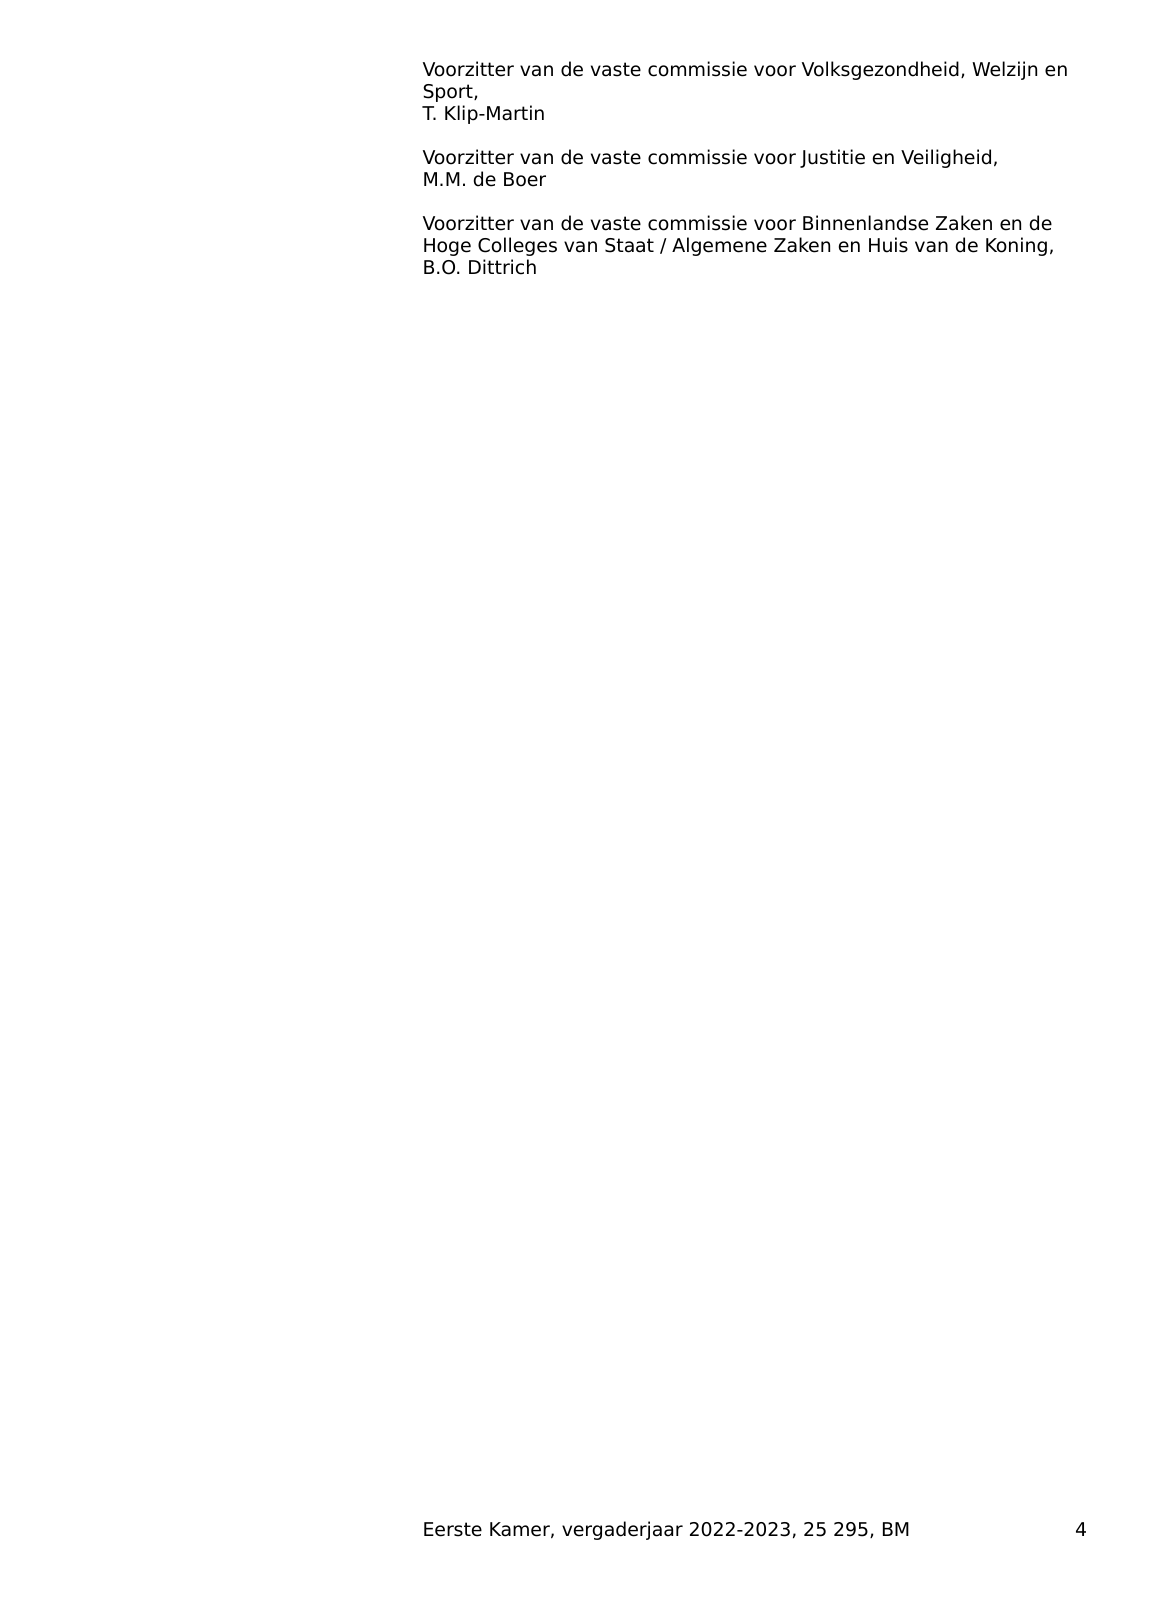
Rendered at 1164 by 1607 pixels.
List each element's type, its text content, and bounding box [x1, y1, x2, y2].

text Voorzitter van de vaste commissie voor Binnenlandse Zaken en de Hoge Colleges van Staat / Algemene Zaken en Huis van de Koning, B.O. Dittrich [422, 213, 1087, 279]
text Voorzitter van de vaste commissie voor Justitie en Veiligheid, M.M. de Boer [422, 147, 1087, 191]
text Voorzitter van de vaste commissie voor Volksgezondheid, Welzijn en Sport, T. Klip-Martin [422, 59, 1087, 125]
